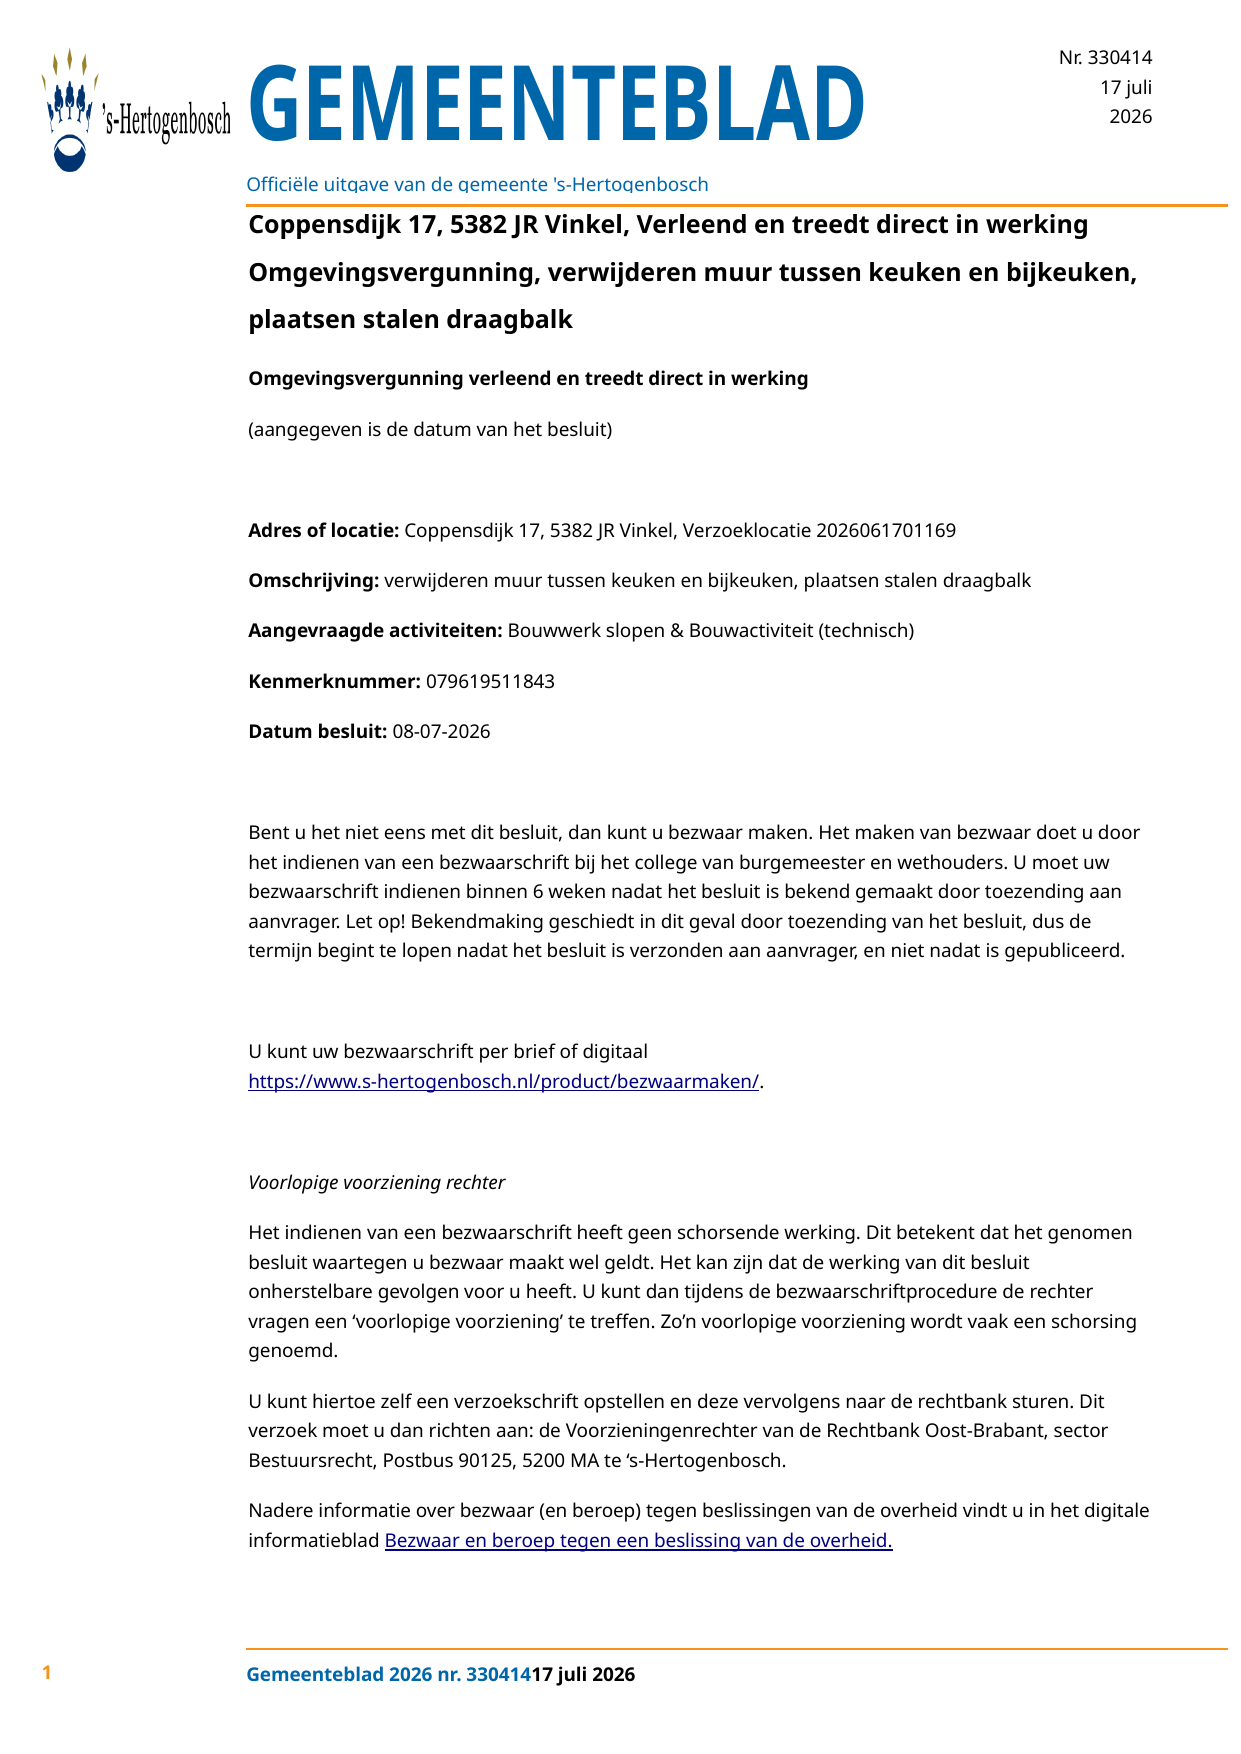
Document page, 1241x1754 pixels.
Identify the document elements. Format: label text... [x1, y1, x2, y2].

text Coppensdijk 17, 5382 JR Vinkel, Verleend en treedt direct in werking Omgevingsvergunning, verwijderen muur tussen keuken en bijkeuken, plaatsen stalen draagbalk [248, 207, 1152, 336]
picture [41, 47, 231, 172]
text Datum besluit: 08-07-2026 [248, 718, 1152, 744]
text Omschrijving: verwijderen muur tussen keuken en bijkeuken, plaatsen stalen draagbalk [248, 567, 1152, 593]
text Aangevraagde activiteiten: Bouwwerk slopen & Bouwactiviteit (technisch) [248, 618, 1152, 643]
text (aangegeven is de datum van het besluit) [248, 416, 1152, 442]
text Adres of locatie: Coppensdijk 17, 5382 JR Vinkel, Verzoeklocatie 2026061701169 [248, 517, 1152, 542]
text U kunt hiertoe zelf een verzoekschrift opstellen en deze vervolgens naar de rechtbank sturen. Dit verzoek moet u dan richten aan: de Voorzieningenrechter van de Rechtbank Oost-Brabant, sector Bestuursrecht, Postbus 90125, 5200 MA te ‘s-Hertogenbosch. [248, 1388, 1152, 1473]
text Omgevingsvergunning verleend en treedt direct in werking [248, 366, 1152, 391]
text Bent u het niet eens met dit besluit, dan kunt u bezwaar maken. Het maken van bezwaar doet u door het indienen van een bezwaarschrift bij het college van burgemeester en wethouders. U moet uw bezwaarschrift indienen binnen 6 weken nadat het besluit is bekend gemaakt door toezending aan aanvrager. Let op! Bekendmaking geschiedt in dit geval door toezending van het besluit, dus de termijn begint te lopen nadat het besluit is verzonden aan aanvrager, en niet nadat is gepubliceerd. [248, 819, 1152, 963]
text Het indienen van een bezwaarschrift heeft geen schorsende werking. Dit betekent dat het genomen besluit waartegen u bezwaar maakt wel geldt. Het kan zijn dat de werking van dit besluit onherstelbare gevolgen voor u heeft. U kunt dan tijdens de bezwaarschriftprocedure de rechter vragen een ‘voorlopige voorziening’ te treffen. Zo’n voorlopige voorziening wordt vaak een schorsing genoemd. [248, 1219, 1152, 1363]
text Kenmerknummer: 079619511843 [248, 668, 1152, 694]
text U kunt uw bezwaarschrift per brief of digitaal https://www.s-hertogenbosch.nl/product/bezwaarmaken/. [248, 1038, 1152, 1094]
text Nadere informatie over bezwaar (en beroep) tegen beslissingen van de overheid vindt u in het digitale informatieblad Bezwaar en beroep tegen een beslissing van de overheid. [248, 1498, 1152, 1553]
text Voorlopige voorziening rechter [248, 1169, 1152, 1194]
